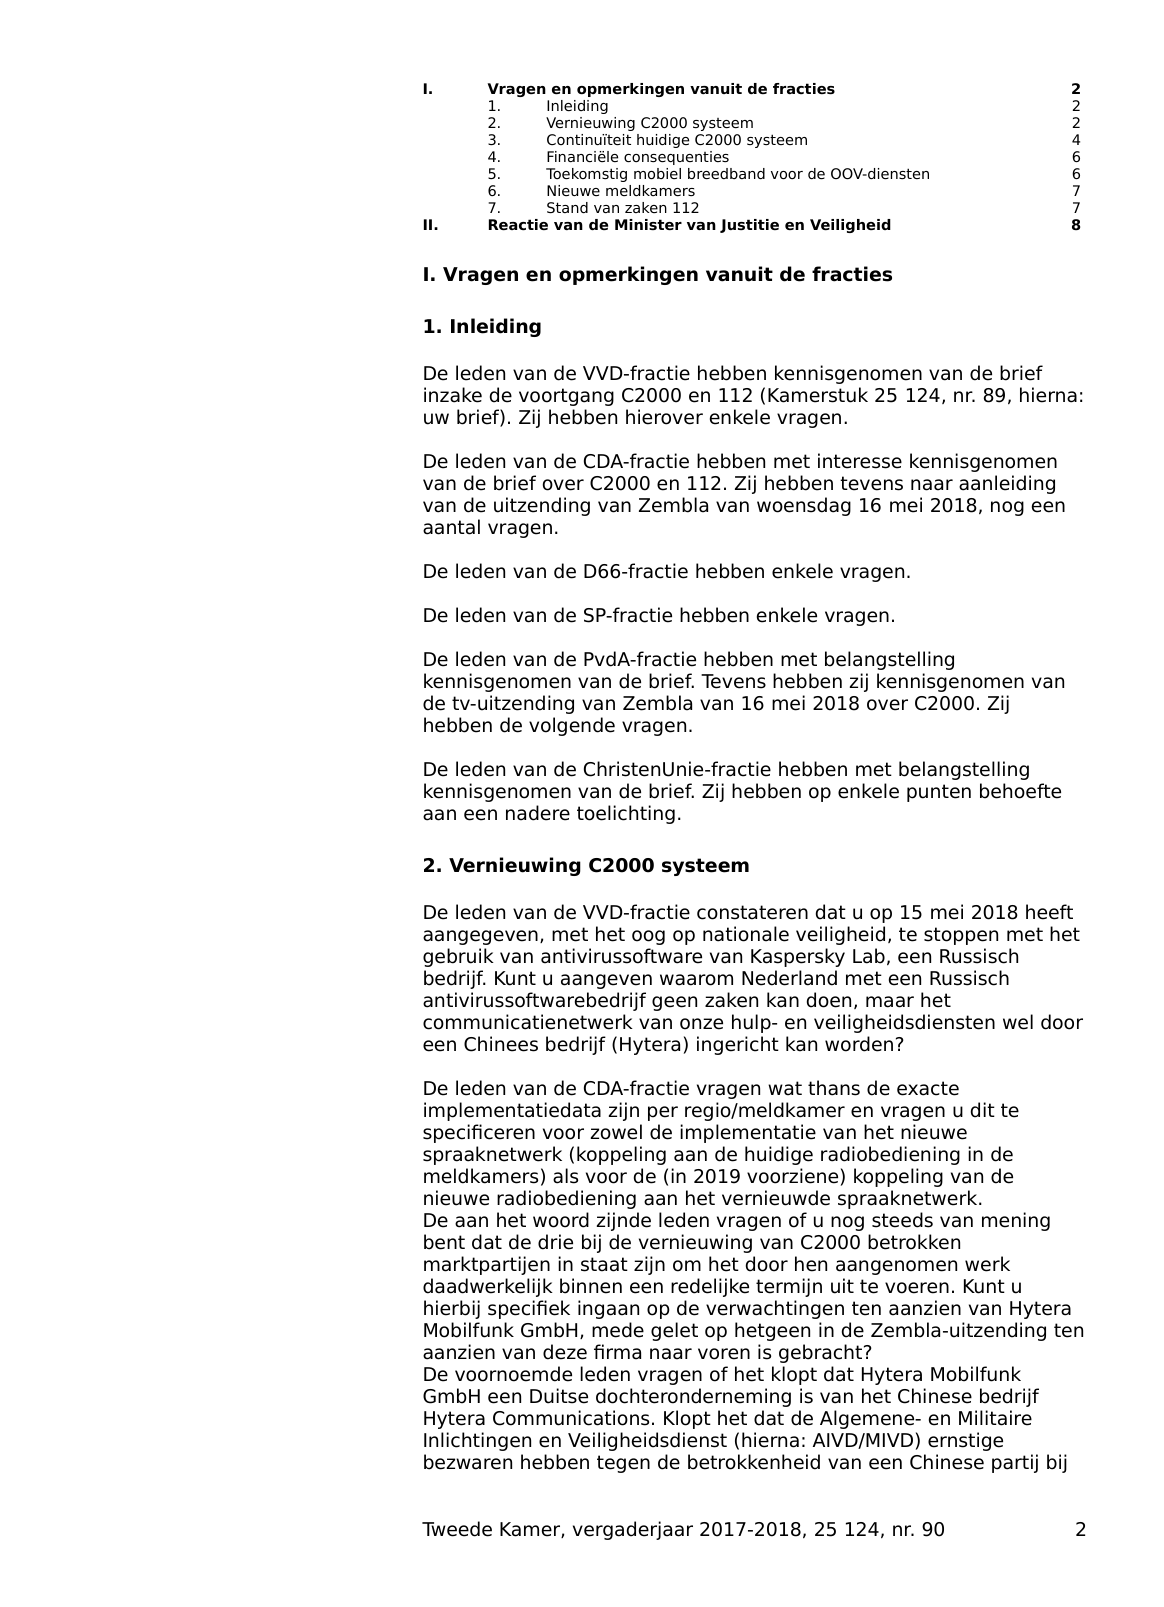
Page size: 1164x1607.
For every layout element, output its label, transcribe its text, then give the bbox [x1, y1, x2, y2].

table_cell Continuïteit huidige C2000 systeem [540, 132, 1013, 149]
table_cell 3. [481, 132, 540, 149]
table_cell [422, 183, 481, 200]
table_cell [422, 149, 481, 166]
table_cell Toekomstig mobiel breedband voor de OOV-diensten [540, 166, 1013, 183]
text De leden van de D66-fractie hebben enkele vragen. [422, 561, 1087, 583]
table_cell 8 [1013, 217, 1087, 234]
table_header 2 [1013, 81, 1087, 98]
table_cell 6 [1013, 149, 1087, 166]
table_cell [422, 115, 481, 132]
table_cell 2 [1013, 115, 1087, 132]
table_cell 6 [1013, 166, 1087, 183]
table_cell 7 [1013, 200, 1087, 217]
text De voornoemde leden vragen of het klopt dat Hytera Mobilfunk GmbH een Duitse dochteronderneming is van het Chinese bedrijf Hytera Communications. Klopt het dat de Algemene- en Militaire Inlichtingen en Veiligheidsdienst (hierna: AIVD/MIVD) ernstige bezwaren hebben tegen de betrokkenheid van een Chinese partij bij [422, 1364, 1087, 1474]
table_cell Nieuwe meldkamers [540, 183, 1013, 200]
table_cell [422, 98, 481, 115]
table_cell 6. [481, 183, 540, 200]
text De leden van de CDA-fractie hebben met interesse kennisgenomen van de brief over C2000 en 112. Zij hebben tevens naar aanleiding van de uitzending van Zembla van woensdag 16 mei 2018, nog een aantal vragen. [422, 451, 1087, 539]
table_cell Reactie van de Minister van Justitie en Veiligheid [481, 217, 1013, 234]
text De aan het woord zijnde leden vragen of u nog steeds van mening bent dat de drie bij de vernieuwing van C2000 betrokken marktpartijen in staat zijn om het door hen aangenomen werk daadwerkelijk binnen een redelijke termijn uit te voeren. Kunt u hierbij specifiek ingaan op de verwachtingen ten aanzien van Hytera Mobilfunk GmbH, mede gelet op hetgeen in de Zembla-uitzending ten aanzien van deze firma naar voren is gebracht? [422, 1210, 1087, 1364]
table_cell II. [422, 217, 481, 234]
table_cell Stand van zaken 112 [540, 200, 1013, 217]
table_cell 5. [481, 166, 540, 183]
subtitle 2. Vernieuwing C2000 systeem [422, 855, 1087, 877]
table_cell [422, 166, 481, 183]
table_cell Inleiding [540, 98, 1013, 115]
text De leden van de PvdA-fractie hebben met belangstelling kennisgenomen van de brief. Tevens hebben zij kennisgenomen van de tv-uitzending van Zembla van 16 mei 2018 over C2000. Zij hebben de volgende vragen. [422, 649, 1087, 737]
table_cell [422, 132, 481, 149]
table_cell [422, 200, 481, 217]
text De leden van de CDA-fractie vragen wat thans de exacte implementatiedata zijn per regio/meldkamer en vragen u dit te specificeren voor zowel de implementatie van het nieuwe spraaknetwerk (koppeling aan de huidige radiobediening in de meldkamers) als voor de (in 2019 voorziene) koppeling van de nieuwe radiobediening aan het vernieuwde spraaknetwerk. [422, 1078, 1087, 1210]
table_header Vragen en opmerkingen vanuit de fracties [481, 81, 1013, 98]
table_cell Financiële consequenties [540, 149, 1013, 166]
subtitle I. Vragen en opmerkingen vanuit de fracties [422, 264, 1087, 286]
text De leden van de VVD-fractie hebben kennisgenomen van de brief inzake de voortgang C2000 en 112 (Kamerstuk 25 124, nr. 89, hierna: uw brief). Zij hebben hierover enkele vragen. [422, 363, 1087, 429]
text De leden van de ChristenUnie-fractie hebben met belangstelling kennisgenomen van de brief. Zij hebben op enkele punten behoefte aan een nadere toelichting. [422, 759, 1087, 825]
table_cell 7. [481, 200, 540, 217]
text De leden van de SP-fractie hebben enkele vragen. [422, 605, 1087, 627]
table_cell 2 [1013, 98, 1087, 115]
table_cell 4. [481, 149, 540, 166]
subtitle 1. Inleiding [422, 316, 1087, 338]
table_cell Vernieuwing C2000 systeem [540, 115, 1013, 132]
table_cell 2. [481, 115, 540, 132]
table_cell 1. [481, 98, 540, 115]
table_cell 7 [1013, 183, 1087, 200]
table_header I. [422, 81, 481, 98]
text De leden van de VVD-fractie constateren dat u op 15 mei 2018 heeft aangegeven, met het oog op nationale veiligheid, te stoppen met het gebruik van antivirussoftware van Kaspersky Lab, een Russisch bedrijf. Kunt u aangeven waarom Nederland met een Russisch antivirussoftwarebedrijf geen zaken kan doen, maar het communicatienetwerk van onze hulp- en veiligheidsdiensten wel door een Chinees bedrijf (Hytera) ingericht kan worden? [422, 902, 1087, 1056]
table_cell 4 [1013, 132, 1087, 149]
